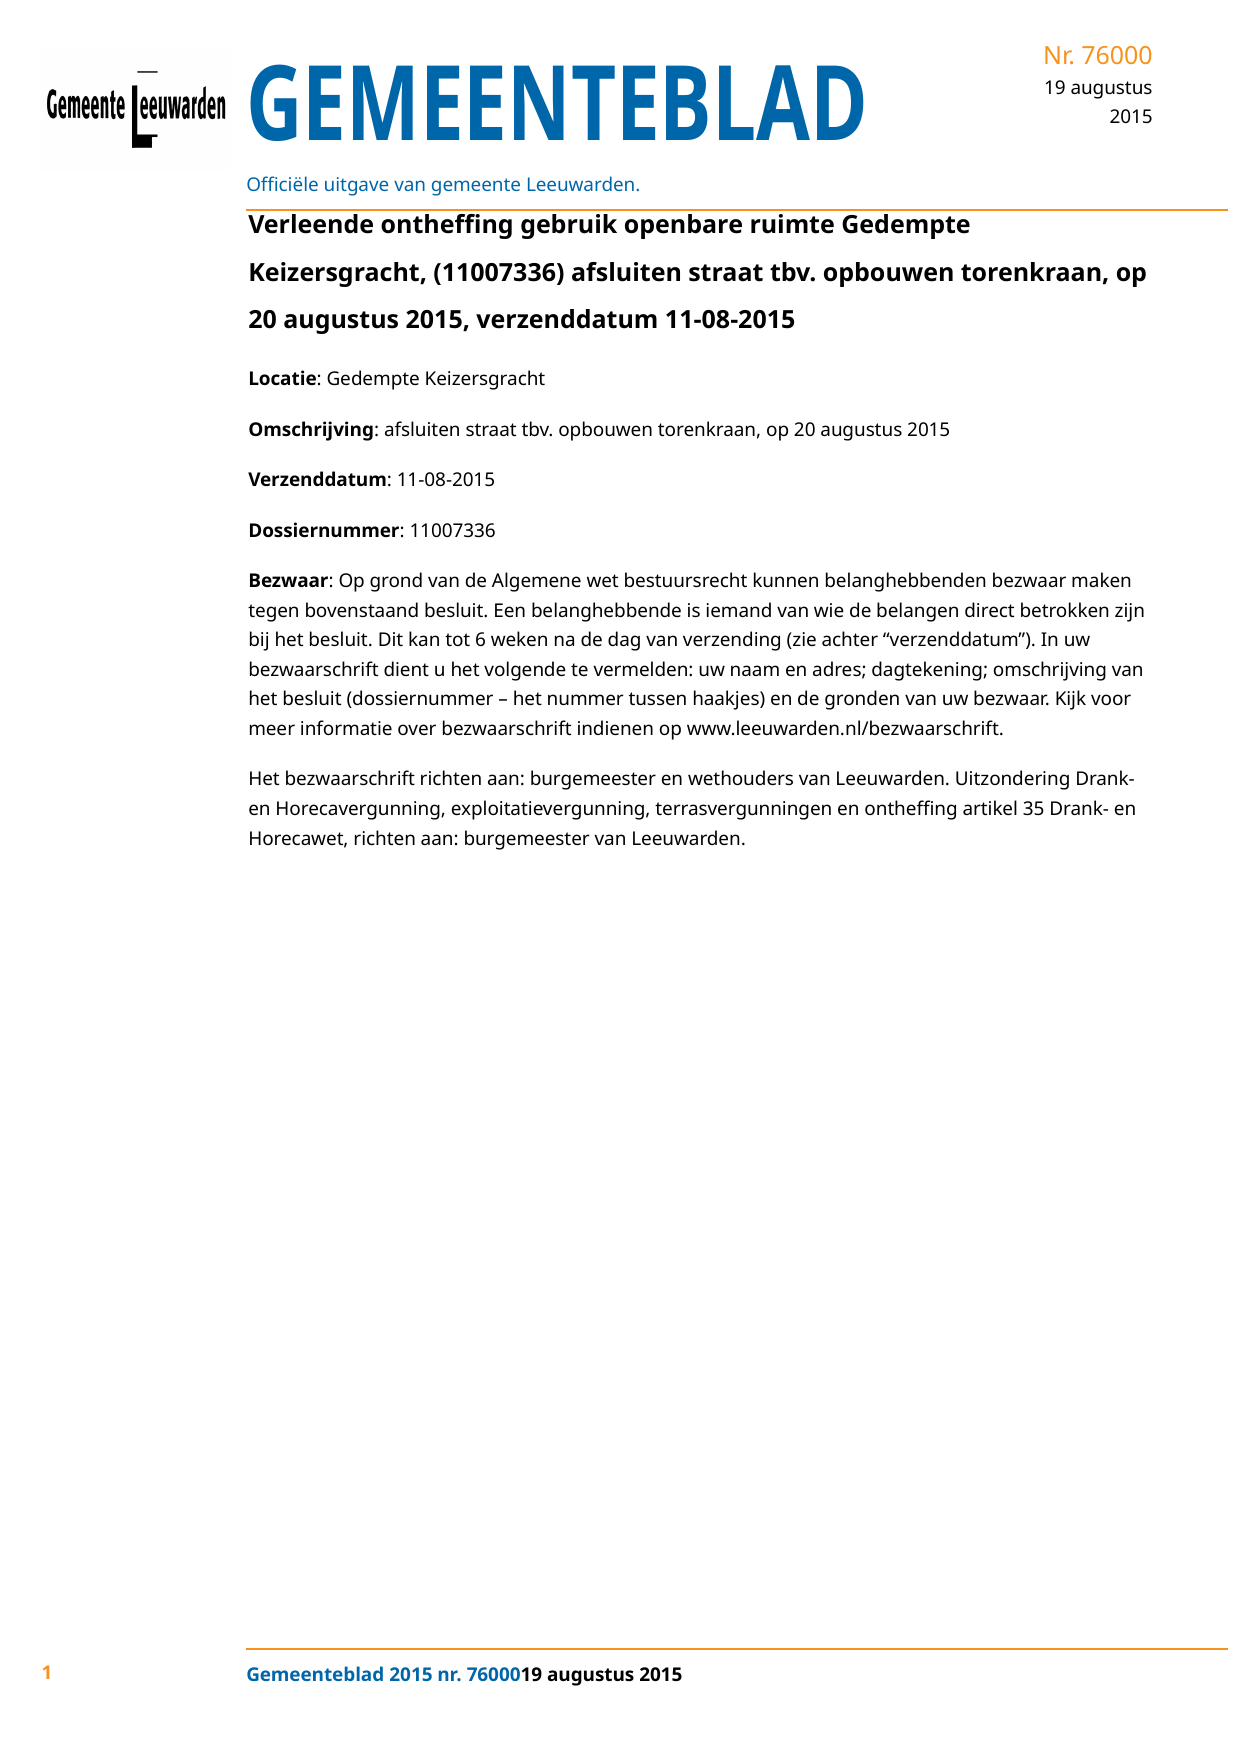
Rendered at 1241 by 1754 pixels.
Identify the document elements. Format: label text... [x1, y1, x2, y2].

text Locatie: Gedempte Keizersgracht [248, 366, 1152, 391]
text Verleende ontheffing gebruik openbare ruimte Gedempte Keizersgracht, (11007336) afsluiten straat tbv. opbouwen torenkraan, op 20 augustus 2015, verzenddatum 11-08-2015 [248, 211, 1152, 336]
text Omschrijving: afsluiten straat tbv. opbouwen torenkraan, op 20 augustus 2015 [248, 416, 1152, 442]
text Bezwaar: Op grond van de Algemene wet bestuursrecht kunnen belanghebbenden bezwaar maken tegen bovenstaand besluit. Een belanghebbende is iemand van wie de belangen direct betrokken zijn bij het besluit. Dit kan tot 6 weken na de dag van verzending (zie achter “verzenddatum”). In uw bezwaarschrift dient u het volgende te vermelden: uw naam en adres; dagtekening; omschrijving van het besluit (dossiernummer – het nummer tussen haakjes) en de gronden van uw bezwaar. Kijk voor meer informatie over bezwaarschrift indienen op www.leeuwarden.nl/bezwaarschrift. [248, 567, 1152, 741]
text Het bezwaarschrift richten aan: burgemeester en wethouders van Leeuwarden. Uitzondering Drank- en Horecavergunning, exploitatievergunning, terrasvergunningen en ontheffing artikel 35 Drank- en Horecawet, richten aan: burgemeester van Leeuwarden. [248, 766, 1152, 850]
text Dossiernummer: 11007336 [248, 517, 1152, 542]
text Verzenddatum: 11-08-2015 [248, 466, 1152, 492]
picture [41, 47, 231, 172]
